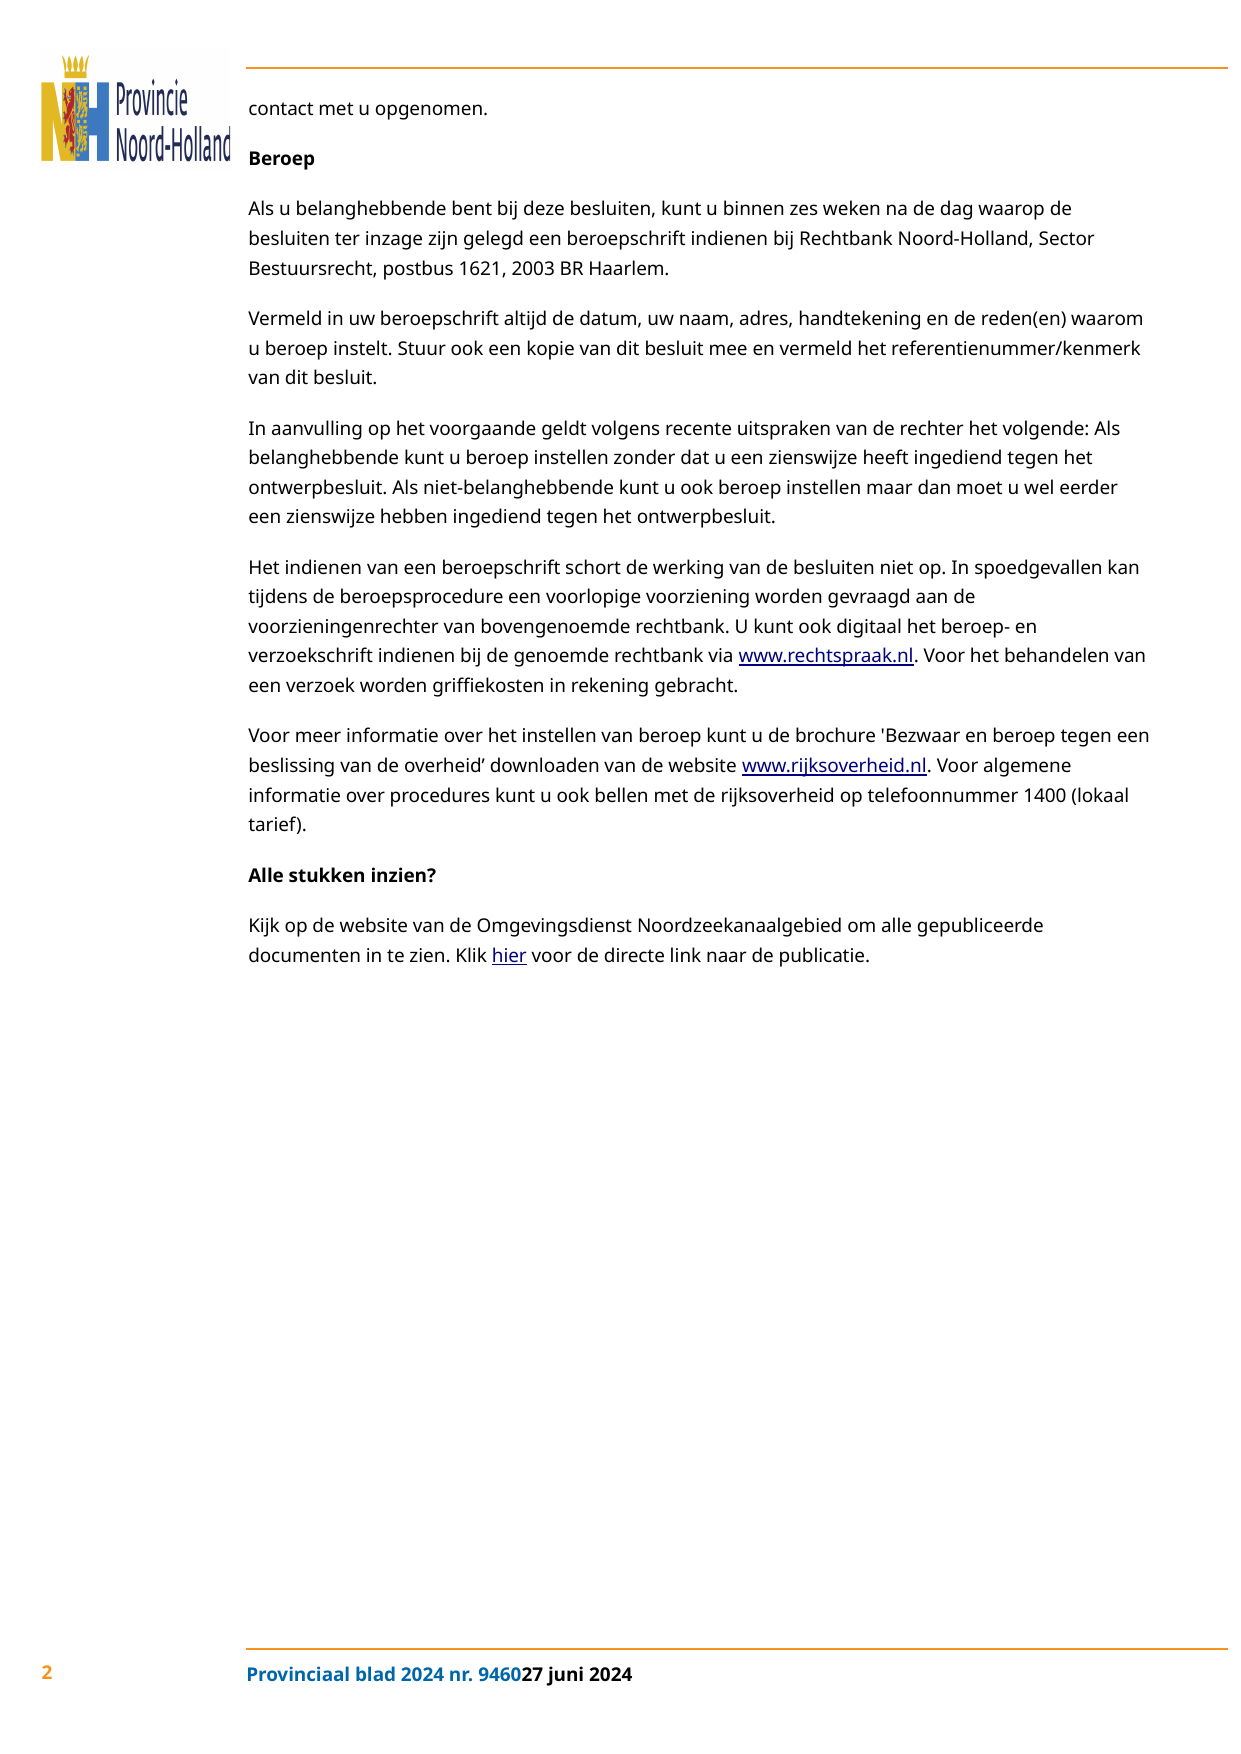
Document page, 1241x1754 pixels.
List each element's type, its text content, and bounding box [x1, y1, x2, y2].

text Vermeld in uw beroepschrift altijd de datum, uw naam, adres, handtekening en de reden(en) waarom u beroep instelt. Stuur ook een kopie van dit besluit mee en vermeld het referentienummer/kenmerk van dit besluit. [248, 305, 1152, 390]
text Het indienen van een beroepschrift schort de werking van de besluiten niet op. In spoedgevallen kan tijdens de beroepsprocedure een voorlopige voorziening worden gevraagd aan de voorzieningenrechter van bovengenoemde rechtbank. U kunt ook digitaal het beroep- en verzoekschrift indienen bij de genoemde rechtbank via www.rechtspraak.nl. Voor het behandelen van een verzoek worden griffiekosten in rekening gebracht. [248, 554, 1152, 698]
text In aanvulling op het voorgaande geldt volgens recente uitspraken van de rechter het volgende: Als belanghebbende kunt u beroep instellen zonder dat u een zienswijze heeft ingediend tegen het ontwerpbesluit. Als niet-belanghebbende kunt u ook beroep instellen maar dan moet u wel eerder een zienswijze hebben ingediend tegen het ontwerpbesluit. [248, 415, 1152, 529]
text Voor meer informatie over het instellen van beroep kunt u de brochure 'Bezwaar en beroep tegen een beslissing van de overheid’ downloaden van de website www.rijksoverheid.nl. Voor algemene informatie over procedures kunt u ook bellen met de rijksoverheid op telefoonnummer 1400 (lokaal tarief). [248, 723, 1152, 837]
text Alle stukken inzien? [248, 862, 1152, 888]
text Kijk op de website van de Omgevingsdienst Noordzeekanaalgebied om alle gepubliceerde documenten in te zien. Klik hier voor de directe link naar de publicatie. [248, 912, 1152, 968]
text Beroep [248, 145, 1152, 171]
text contact met u opgenomen. [248, 95, 1152, 121]
text Als u belanghebbende bent bij deze besluiten, kunt u binnen zes weken na de dag waarop de besluiten ter inzage zijn gelegd een beroepschrift indienen bij Rechtbank Noord-Holland, Sector Bestuursrecht, postbus 1621, 2003 BR Haarlem. [248, 196, 1152, 281]
picture [41, 47, 231, 172]
